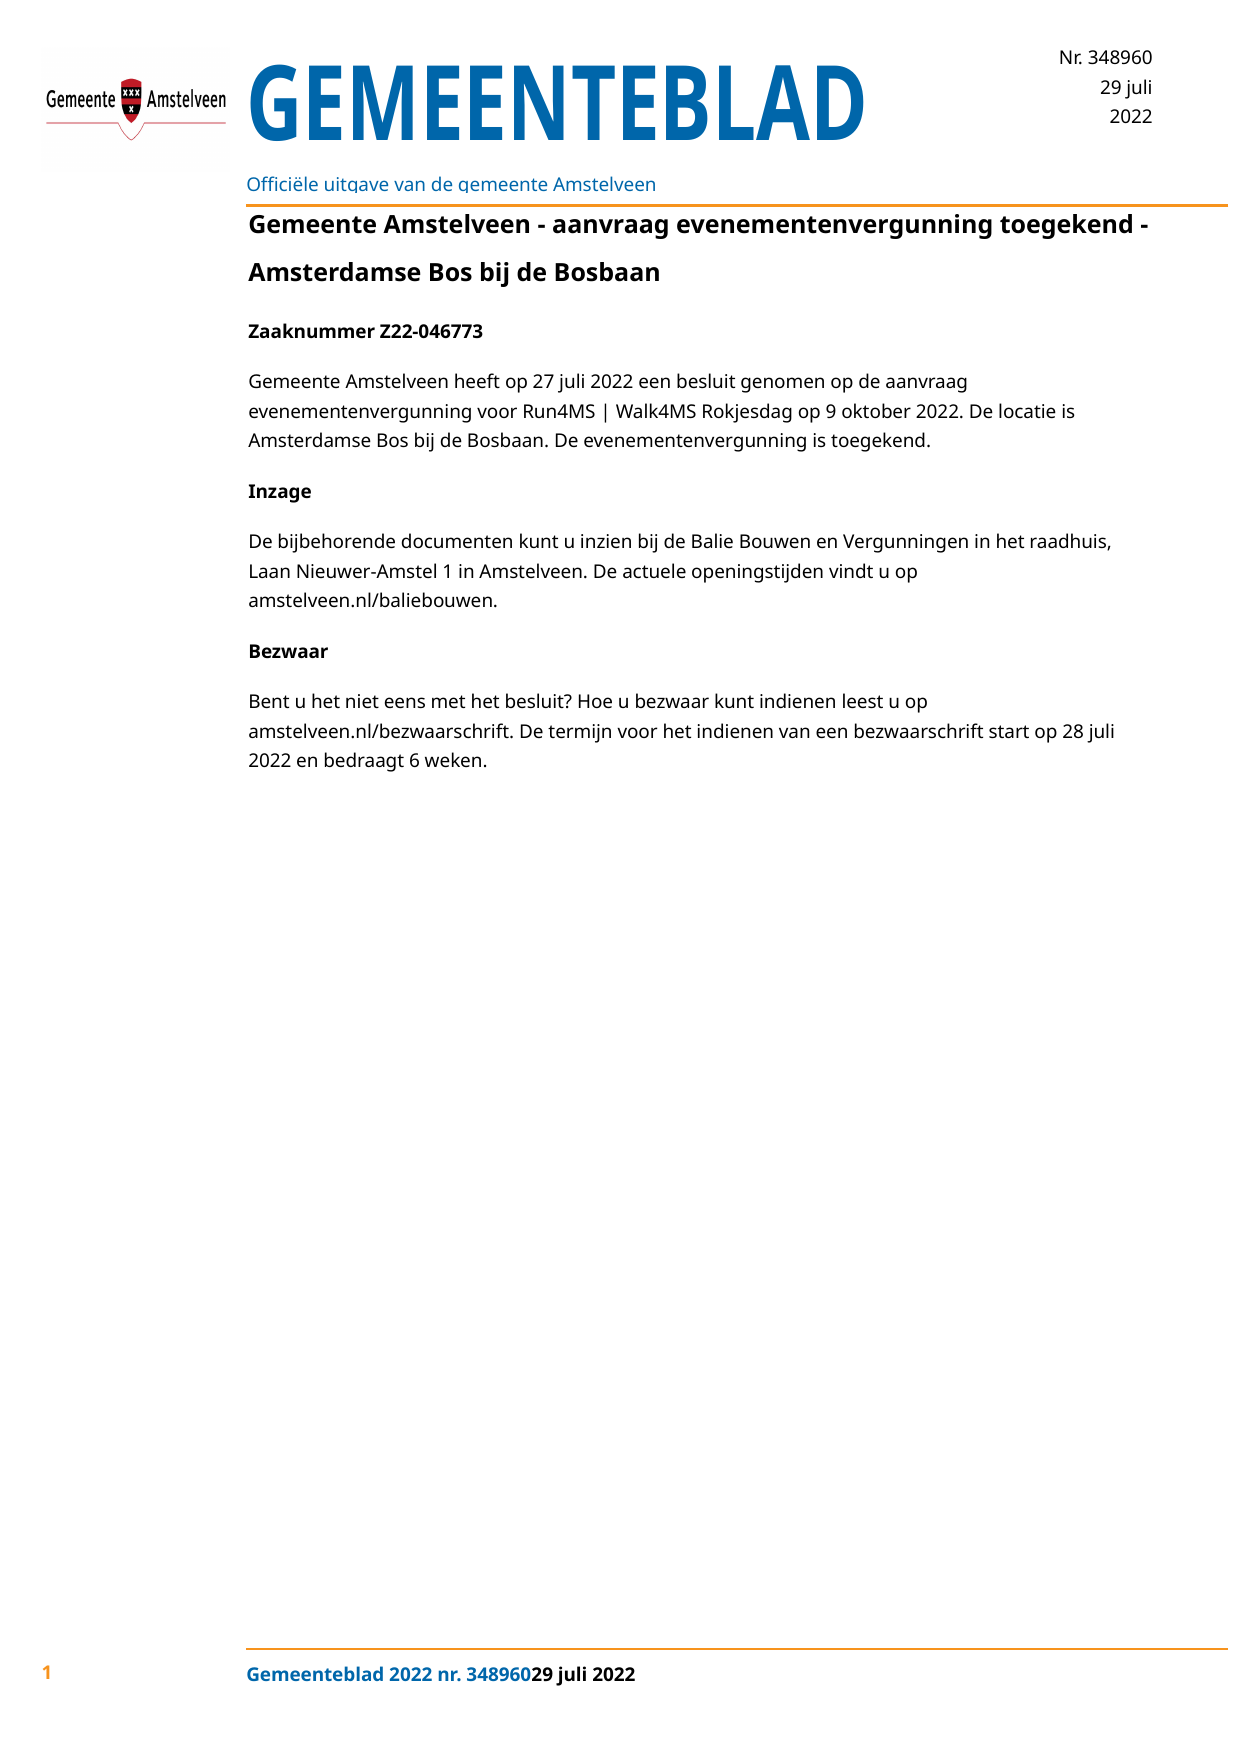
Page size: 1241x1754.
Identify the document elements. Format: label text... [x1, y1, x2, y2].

text Zaaknummer Z22-046773 [248, 318, 1152, 344]
text Gemeente Amstelveen heeft op 27 juli 2022 een besluit genomen op de aanvraag evenementenvergunning voor Run4MS | Walk4MS Rokjesdag op 9 oktober 2022. De locatie is Amsterdamse Bos bij de Bosbaan. De evenementenvergunning is toegekend. [248, 368, 1152, 453]
text Bent u het niet eens met het besluit? Hoe u bezwaar kunt indienen leest u op amstelveen.nl/bezwaarschrift. De termijn voor het indienen van een bezwaarschrift start op 28 juli 2022 en bedraagt 6 weken. [248, 688, 1152, 773]
text Inzage [248, 478, 1152, 504]
text Bezwaar [248, 638, 1152, 664]
picture [41, 47, 231, 172]
text De bijbehorende documenten kunt u inzien bij de Balie Bouwen en Vergunningen in het raadhuis, Laan Nieuwer-Amstel 1 in Amstelveen. De actuele openingstijden vindt u op amstelveen.nl/baliebouwen. [248, 528, 1152, 613]
text Gemeente Amstelveen - aanvraag evenementenvergunning toegekend - Amsterdamse Bos bij de Bosbaan [248, 207, 1152, 288]
